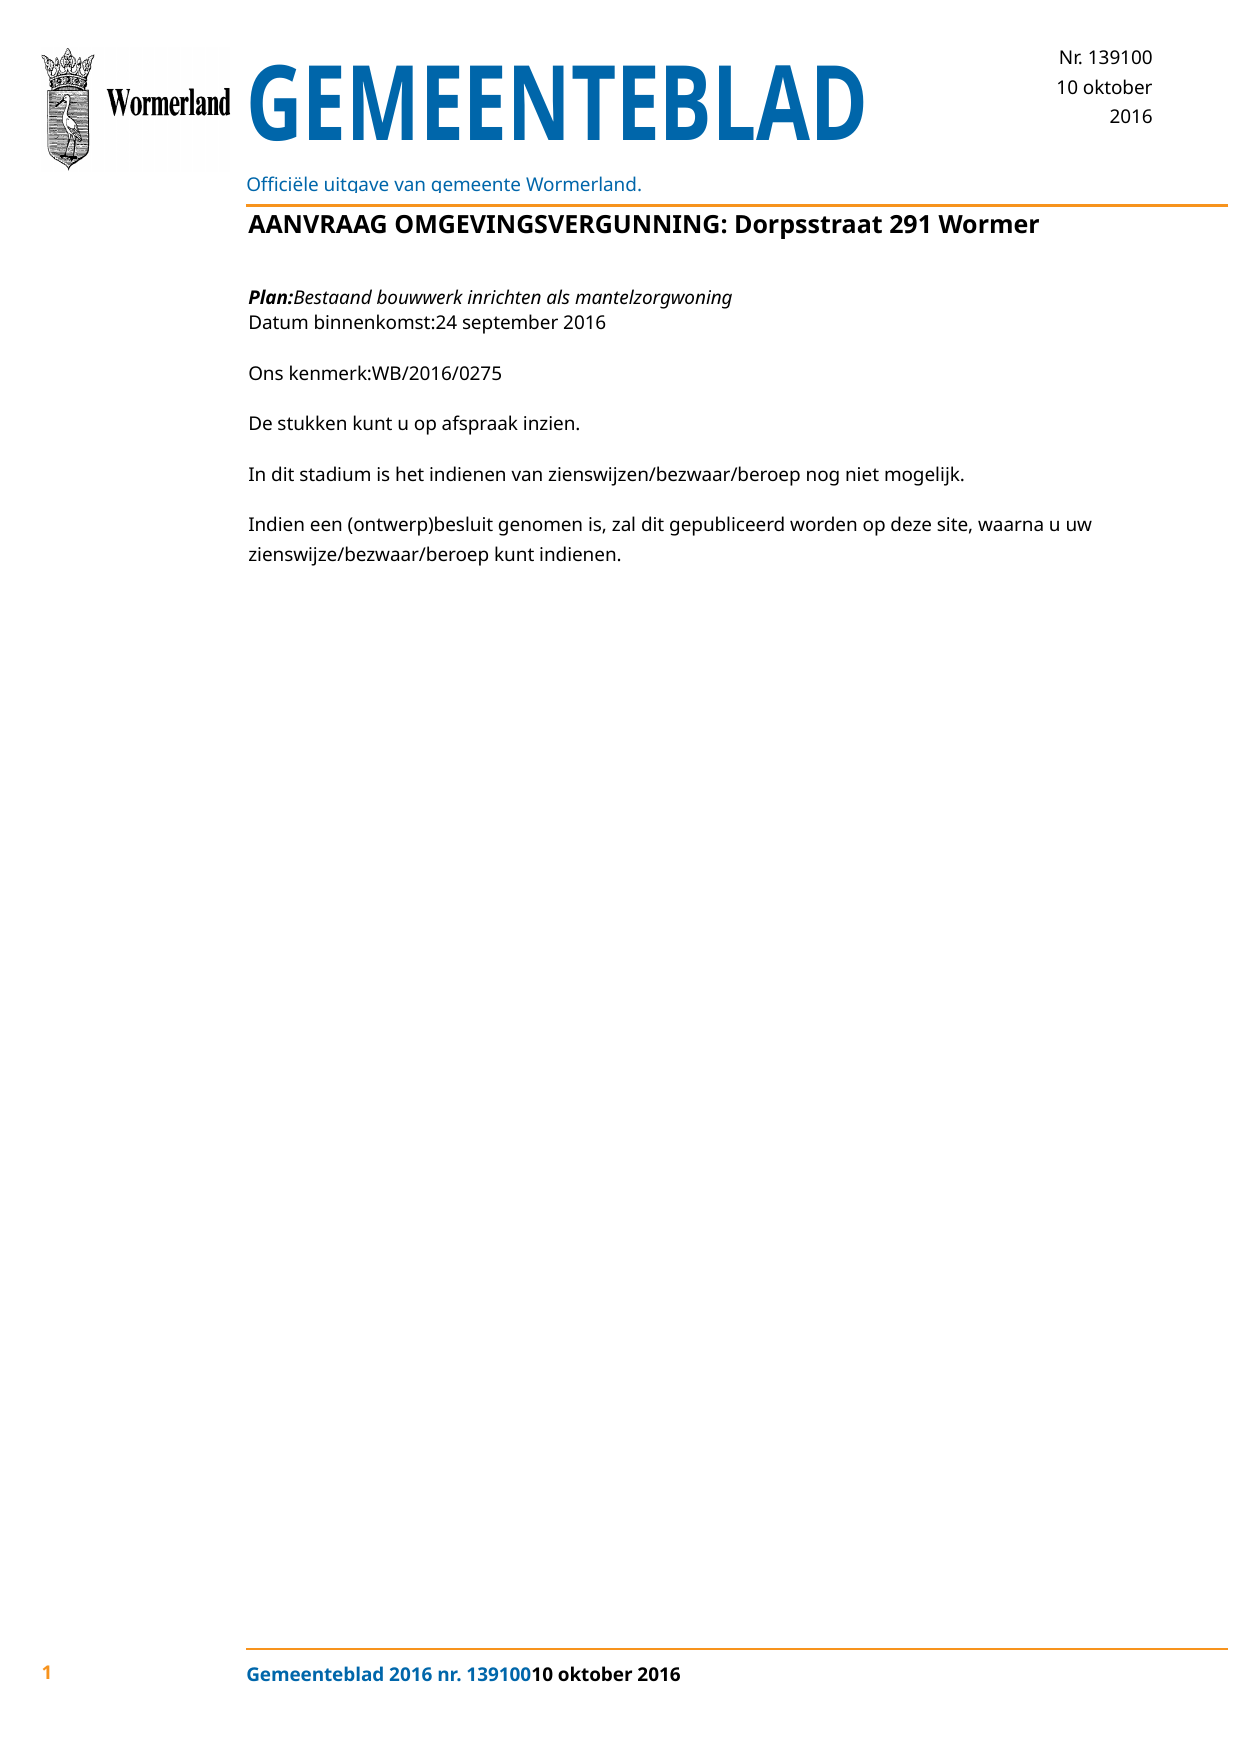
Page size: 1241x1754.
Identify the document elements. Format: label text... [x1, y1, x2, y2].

text AANVRAAG OMGEVINGSVERGUNNING: Dorpsstraat 291 Wormer [248, 207, 1152, 241]
text De stukken kunt u op afspraak inzien. [248, 410, 1152, 436]
text Datum binnenkomst:24 september 2016 [248, 309, 1152, 335]
picture [41, 47, 231, 172]
text Ons kenmerk:WB/2016/0275 [248, 360, 1152, 386]
text Indien een (ontwerp)besluit genomen is, zal dit gepubliceerd worden op deze site, waarna u uw zienswijze/bezwaar/beroep kunt indienen. [248, 511, 1152, 567]
text Plan:Bestaand bouwwerk inrichten als mantelzorgwoning [248, 284, 1152, 309]
text In dit stadium is het indienen van zienswijzen/bezwaar/beroep nog niet mogelijk. [248, 461, 1152, 487]
